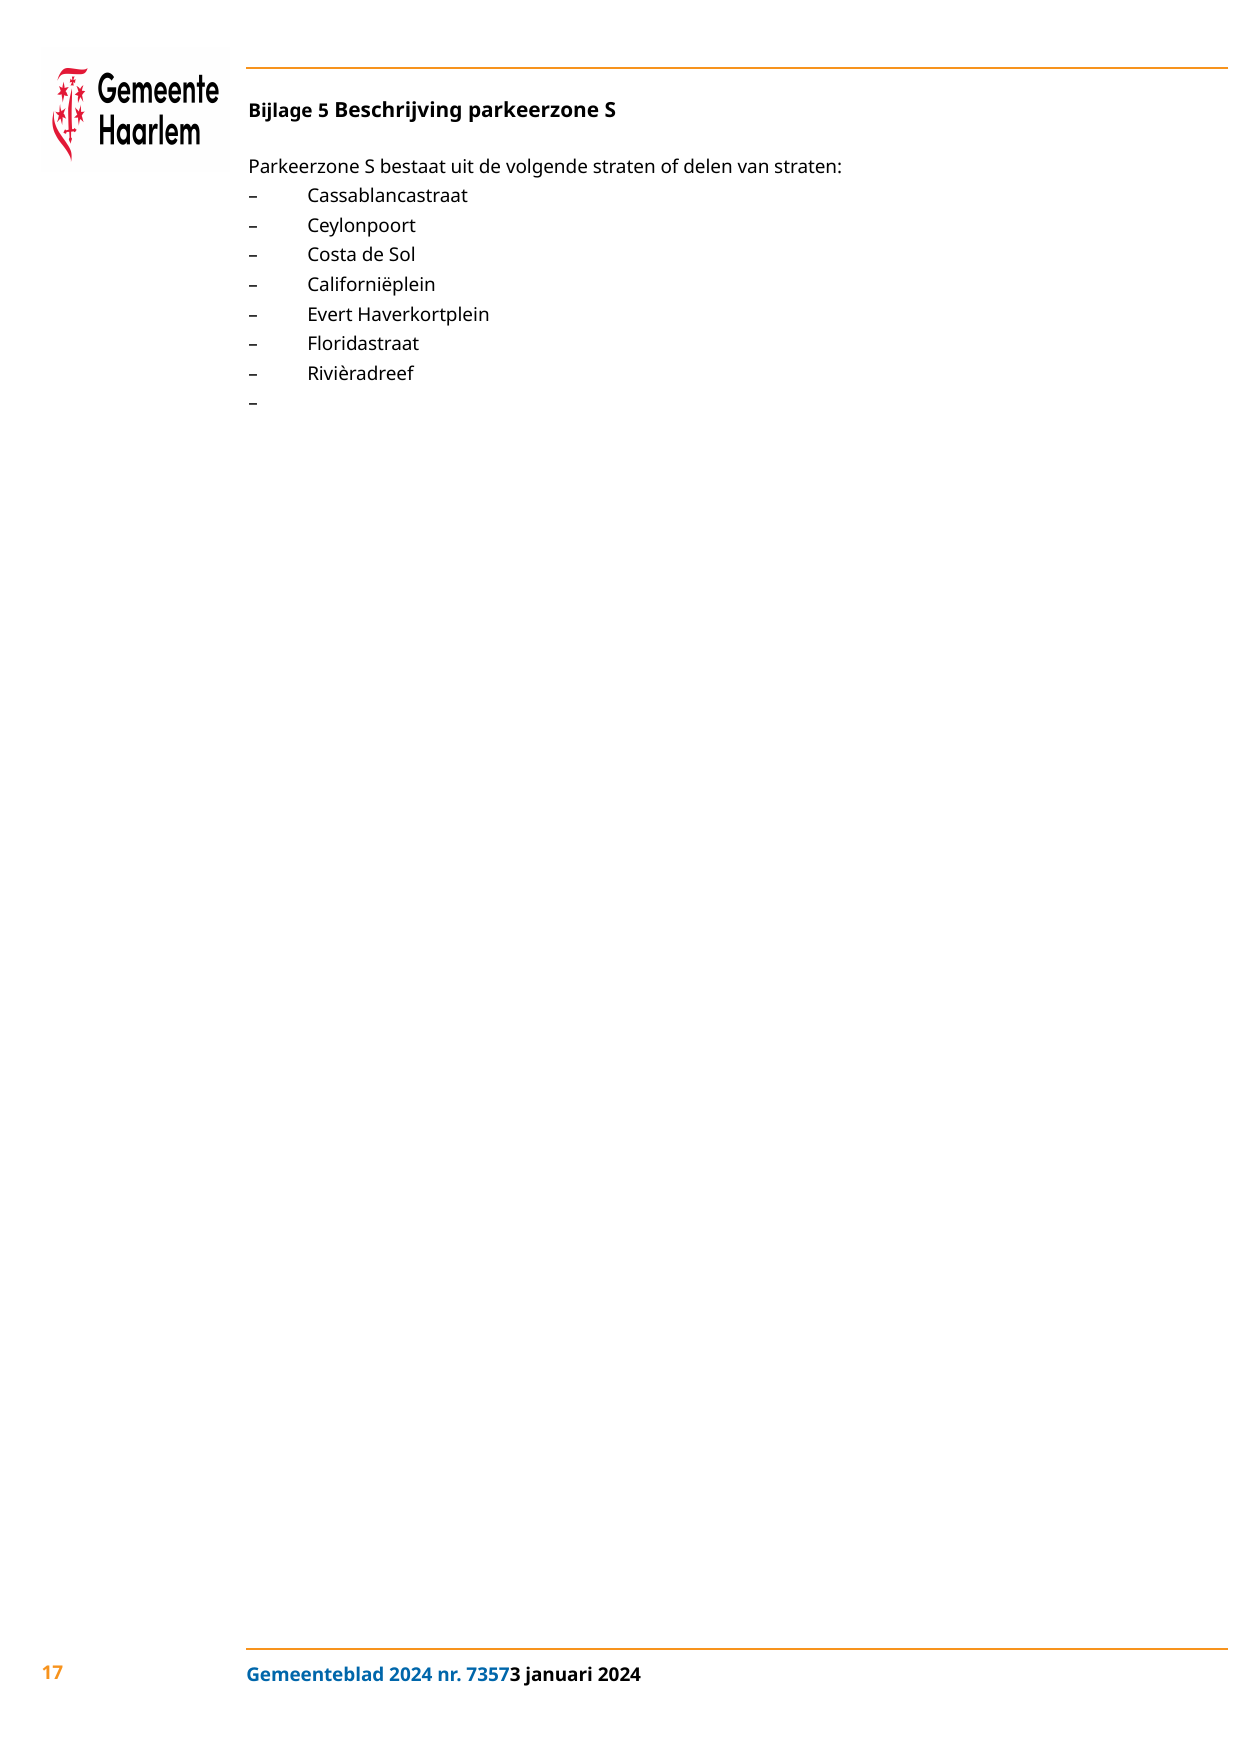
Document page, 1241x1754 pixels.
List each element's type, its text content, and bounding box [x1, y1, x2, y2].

list Rivièradreef [248, 360, 1152, 386]
picture [41, 47, 231, 172]
list Costa de Sol [248, 242, 1152, 267]
list Cassablancastraat [248, 182, 1152, 208]
list Floridastraat [248, 330, 1152, 356]
text Bijlage 5 Beschrijving parkeerzone S [248, 95, 1152, 123]
list Californiëplein [248, 271, 1152, 297]
list Evert Haverkortplein [248, 301, 1152, 327]
text Parkeerzone S bestaat uit de volgende straten of delen van straten: [248, 153, 1152, 179]
list Ceylonpoort [248, 212, 1152, 238]
